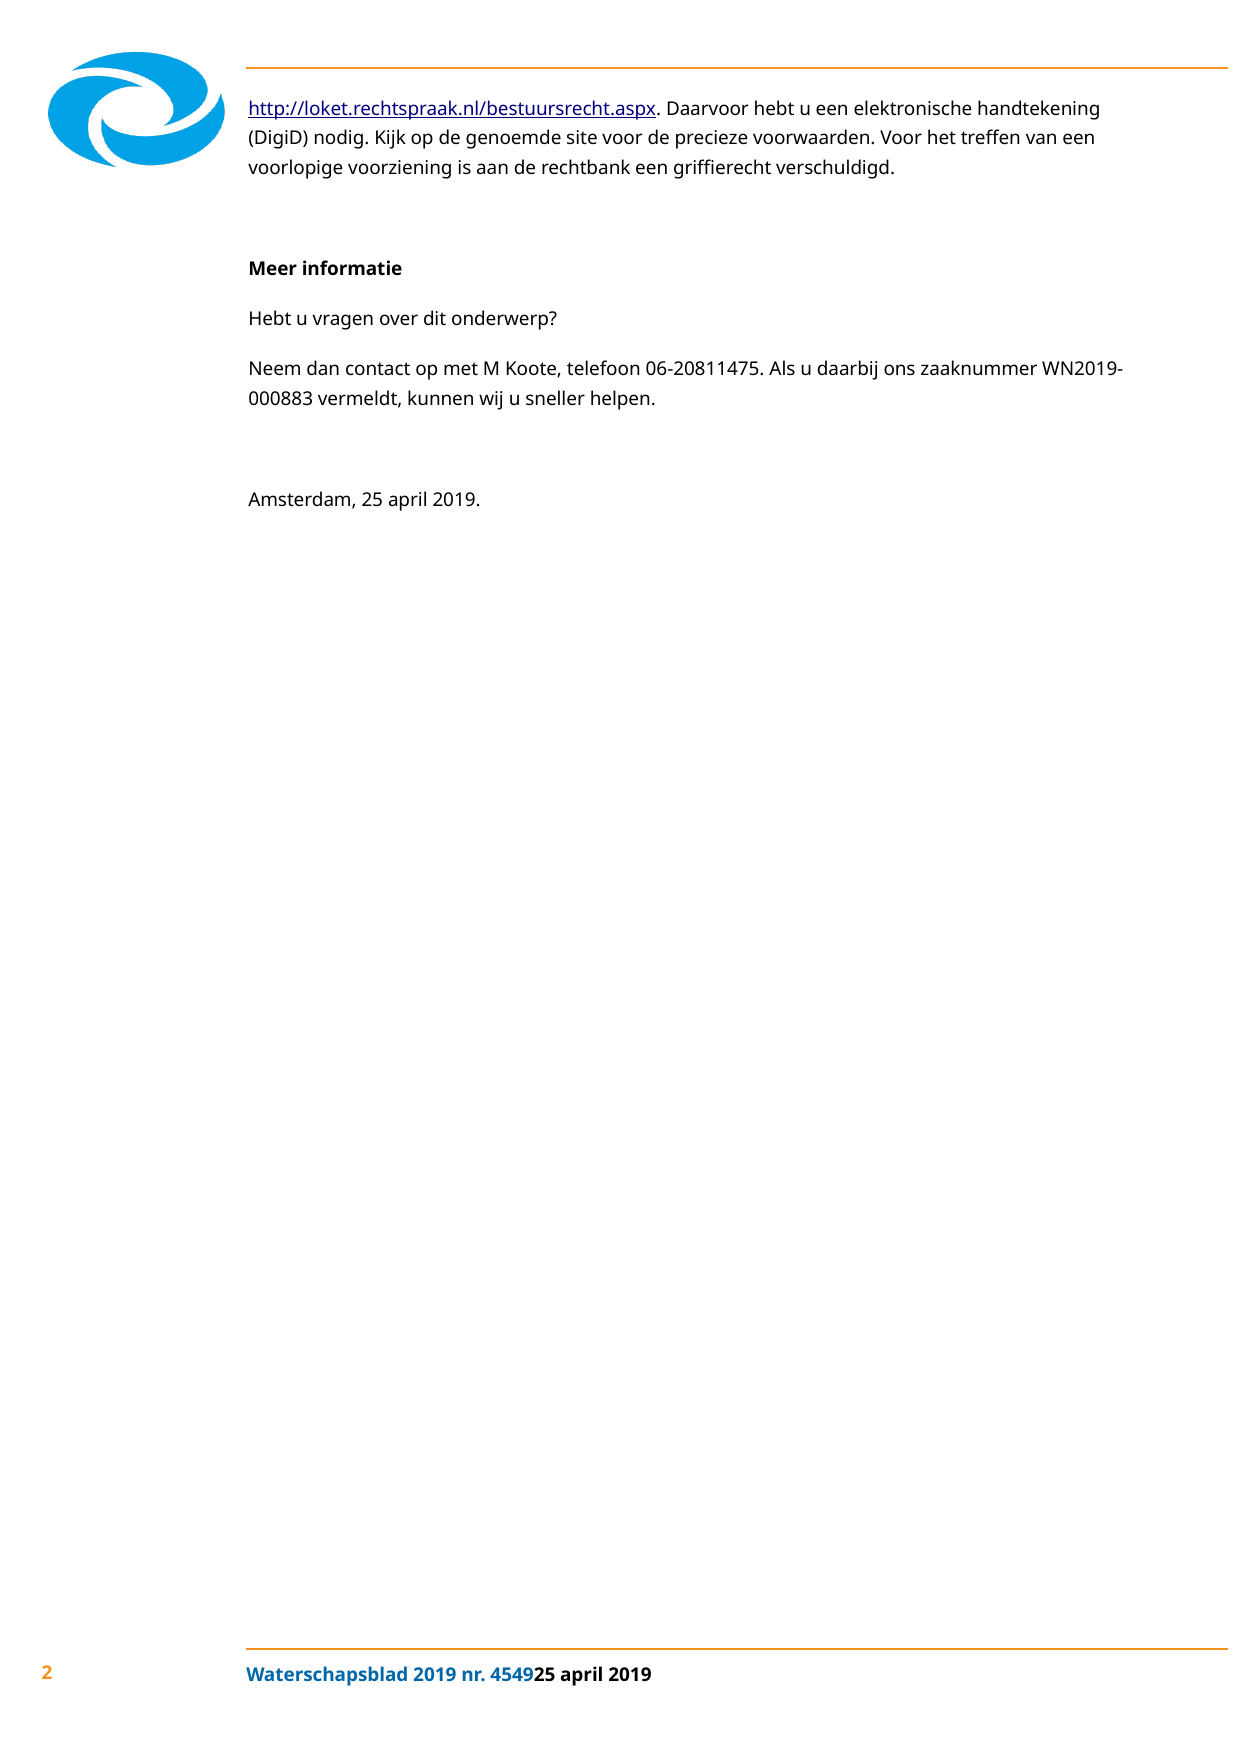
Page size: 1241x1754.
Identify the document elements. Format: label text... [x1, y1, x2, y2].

text Neem dan contact op met M Koote, telefoon 06-20811475. Als u daarbij ons zaaknummer WN2019-000883 vermeldt, kunnen wij u sneller helpen. [248, 356, 1152, 411]
picture [41, 47, 231, 172]
text Hebt u vragen over dit onderwerp? [248, 305, 1152, 331]
text Amsterdam, 25 april 2019. [248, 486, 1152, 512]
text http://loket.rechtspraak.nl/bestuursrecht.aspx. Daarvoor hebt u een elektronische handtekening (DigiD) nodig. Kijk op de genoemde site voor de precieze voorwaarden. Voor het treffen van een voorlopige voorziening is aan de rechtbank een griffierecht verschuldigd. [248, 95, 1152, 180]
text Meer informatie [248, 255, 1152, 281]
